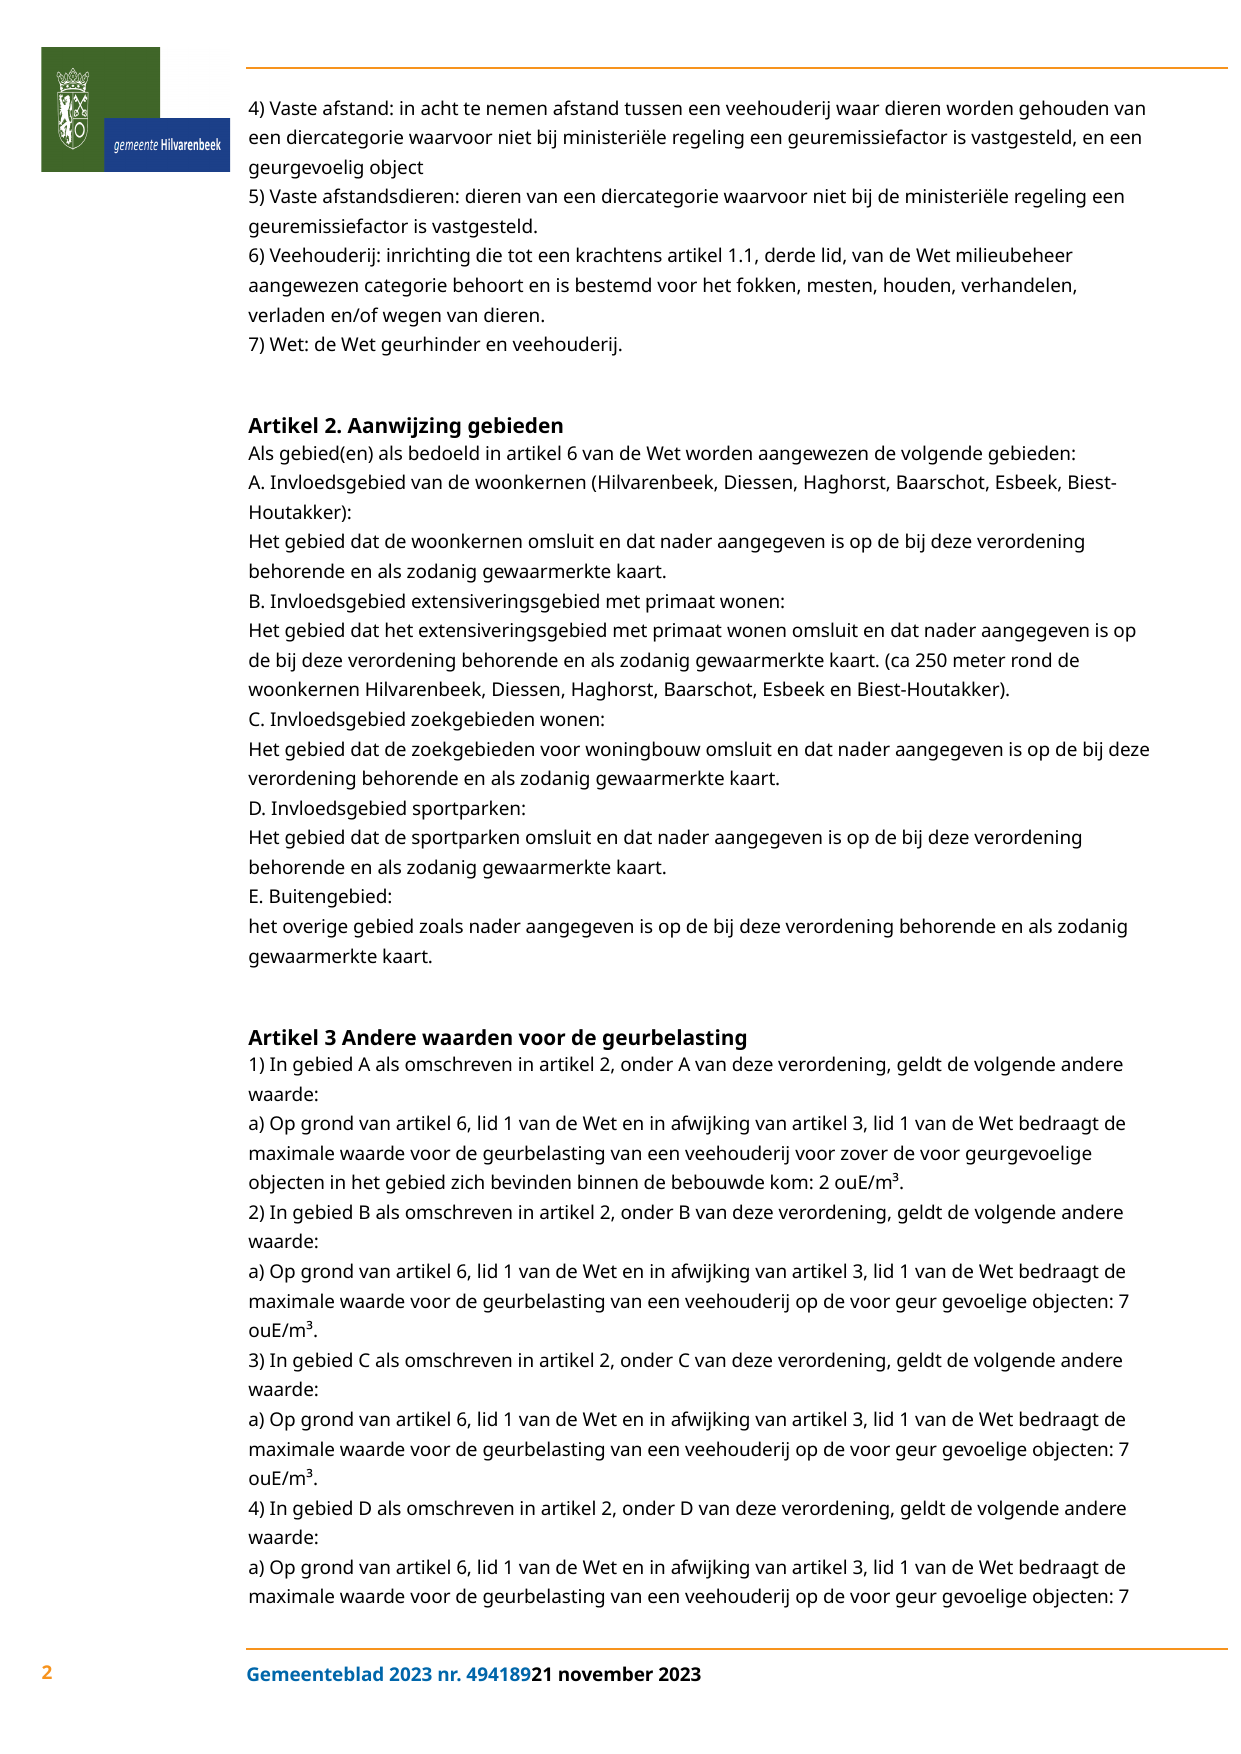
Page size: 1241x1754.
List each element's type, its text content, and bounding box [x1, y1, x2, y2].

text Het gebied dat de zoekgebieden voor woningbouw omsluit en dat nader aangegeven is op de bij deze verordening behorende en als zodanig gewaarmerkte kaart. [248, 736, 1152, 791]
text a) Op grond van artikel 6, lid 1 van de Wet en in afwijking van artikel 3, lid 1 van de Wet bedraagt de maximale waarde voor de geurbelasting van een veehouderij op de voor geur gevoelige objecten: 7 ouE/m³. [248, 1258, 1152, 1343]
text 2) In gebied B als omschreven in artikel 2, onder B van deze verordening, geldt de volgende andere waarde: [248, 1199, 1152, 1254]
text Als gebied(en) als bedoeld in artikel 6 van de Wet worden aangewezen de volgende gebieden: [248, 440, 1152, 466]
text a) Op grond van artikel 6, lid 1 van de Wet en in afwijking van artikel 3, lid 1 van de Wet bedraagt de maximale waarde voor de geurbelasting van een veehouderij voor zover de voor geurgevoelige objecten in het gebied zich bevinden binnen de bebouwde kom: 2 ouE/m³. [248, 1110, 1152, 1195]
text E. Buitengebied: [248, 884, 1152, 909]
text 3) In gebied C als omschreven in artikel 2, onder C van deze verordening, geldt de volgende andere waarde: [248, 1347, 1152, 1402]
text het overige gebied zoals nader aangegeven is op de bij deze verordening behorende en als zodanig gewaarmerkte kaart. [248, 913, 1152, 968]
text Het gebied dat de sportparken omsluit en dat nader aangegeven is op de bij deze verordening behorende en als zodanig gewaarmerkte kaart. [248, 824, 1152, 880]
text 4) Vaste afstand: in acht te nemen afstand tussen een veehouderij waar dieren worden gehouden van een diercategorie waarvoor niet bij ministeriële regeling een geuremissiefactor is vastgesteld, en een geurgevoelig object [248, 95, 1152, 180]
text Artikel 2. Aanwijzing gebieden [248, 411, 1152, 440]
text a) Op grond van artikel 6, lid 1 van de Wet en in afwijking van artikel 3, lid 1 van de Wet bedraagt de maximale waarde voor de geurbelasting van een veehouderij op de voor geur gevoelige objecten: 7 [248, 1554, 1152, 1609]
text Het gebied dat het extensiveringsgebied met primaat wonen omsluit en dat nader aangegeven is op de bij deze verordening behorende en als zodanig gewaarmerkte kaart. (ca 250 meter rond de woonkernen Hilvarenbeek, Diessen, Haghorst, Baarschot, Esbeek en Biest-Houtakker). [248, 617, 1152, 702]
text C. Invloedsgebied zoekgebieden wonen: [248, 706, 1152, 732]
picture [41, 47, 231, 172]
text 4) In gebied D als omschreven in artikel 2, onder D van deze verordening, geldt de volgende andere waarde: [248, 1495, 1152, 1550]
text D. Invloedsgebied sportparken: [248, 795, 1152, 821]
text 5) Vaste afstandsdieren: dieren van een diercategorie waarvoor niet bij de ministeriële regeling een geuremissiefactor is vastgesteld. [248, 183, 1152, 239]
text 6) Veehouderij: inrichting die tot een krachtens artikel 1.1, derde lid, van de Wet milieubeheer aangewezen categorie behoort en is bestemd voor het fokken, mesten, houden, verhandelen, verladen en/of wegen van dieren. [248, 243, 1152, 328]
text 1) In gebied A als omschreven in artikel 2, onder A van deze verordening, geldt de volgende andere waarde: [248, 1051, 1152, 1107]
text Het gebied dat de woonkernen omsluit en dat nader aangegeven is op de bij deze verordening behorende en als zodanig gewaarmerkte kaart. [248, 529, 1152, 584]
text B. Invloedsgebied extensiveringsgebied met primaat wonen: [248, 588, 1152, 613]
text 7) Wet: de Wet geurhinder en veehouderij. [248, 331, 1152, 357]
text a) Op grond van artikel 6, lid 1 van de Wet en in afwijking van artikel 3, lid 1 van de Wet bedraagt de maximale waarde voor de geurbelasting van een veehouderij op de voor geur gevoelige objecten: 7 ouE/m³. [248, 1406, 1152, 1491]
text A. Invloedsgebied van de woonkernen (Hilvarenbeek, Diessen, Haghorst, Baarschot, Esbeek, Biest-Houtakker): [248, 469, 1152, 525]
text Artikel 3 Andere waarden voor de geurbelasting [248, 1023, 1152, 1051]
